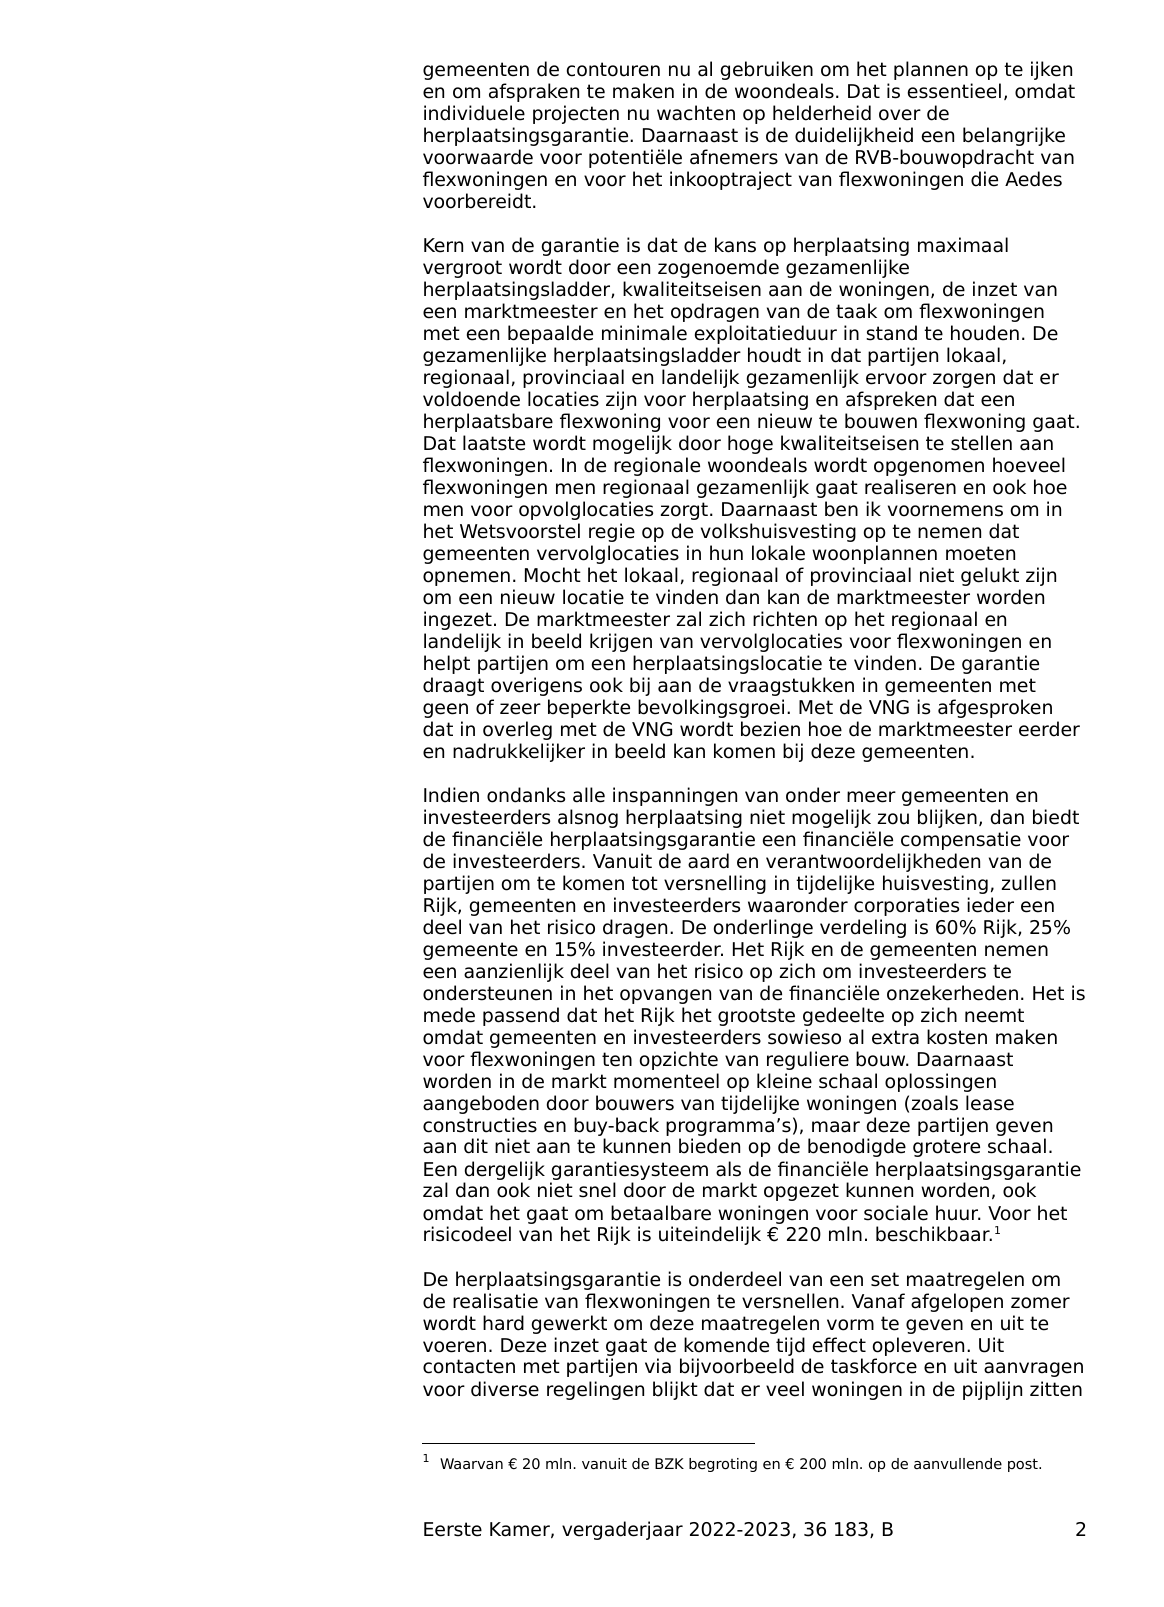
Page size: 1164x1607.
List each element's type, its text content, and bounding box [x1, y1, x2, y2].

text Kern van de garantie is dat de kans op herplaatsing maximaal vergroot wordt door een zogenoemde gezamenlijke herplaatsingsladder, kwaliteitseisen aan de woningen, de inzet van een marktmeester en het opdragen van de taak om flexwoningen met een bepaalde minimale exploitatieduur in stand te houden. De gezamenlijke herplaatsingsladder houdt in dat partijen lokaal, regionaal, provinciaal en landelijk gezamenlijk ervoor zorgen dat er voldoende locaties zijn voor herplaatsing en afspreken dat een herplaatsbare flexwoning voor een nieuw te bouwen flexwoning gaat. Dat laatste wordt mogelijk door hoge kwaliteitseisen te stellen aan flexwoningen. In de regionale woondeals wordt opgenomen hoeveel flexwoningen men regionaal gezamenlijk gaat realiseren en ook hoe men voor opvolglocaties zorgt. Daarnaast ben ik voornemens om in het Wetsvoorstel regie op de volkshuisvesting op te nemen dat gemeenten vervolglocaties in hun lokale woonplannen moeten opnemen. Mocht het lokaal, regionaal of provinciaal niet gelukt zijn om een nieuw locatie te vinden dan kan de marktmeester worden ingezet. De marktmeester zal zich richten op het regionaal en landelijk in beeld krijgen van vervolglocaties voor flexwoningen en helpt partijen om een herplaatsingslocatie te vinden. De garantie draagt overigens ook bij aan de vraagstukken in gemeenten met geen of zeer beperkte bevolkingsgroei. Met de VNG is afgesproken dat in overleg met de VNG wordt bezien hoe de marktmeester eerder en nadrukkelijker in beeld kan komen bij deze gemeenten. [422, 235, 1087, 763]
text Indien ondanks alle inspanningen van onder meer gemeenten en investeerders alsnog herplaatsing niet mogelijk zou blijken, dan biedt de financiële herplaatsingsgarantie een financiële compensatie voor de investeerders. Vanuit de aard en verantwoordelijkheden van de partijen om te komen tot versnelling in tijdelijke huisvesting, zullen Rijk, gemeenten en investeerders waaronder corporaties ieder een deel van het risico dragen. De onderlinge verdeling is 60% Rijk, 25% gemeente en 15% investeerder. Het Rijk en de gemeenten nemen een aanzienlijk deel van het risico op zich om investeerders te ondersteunen in het opvangen van de financiële onzekerheden. Het is mede passend dat het Rijk het grootste gedeelte op zich neemt omdat gemeenten en investeerders sowieso al extra kosten maken voor flexwoningen ten opzichte van reguliere bouw. Daarnaast worden in de markt momenteel op kleine schaal oplossingen aangeboden door bouwers van tijdelijke woningen (zoals lease constructies en buy-back programma’s), maar deze partijen geven aan dit niet aan te kunnen bieden op de benodigde grotere schaal. Een dergelijk garantiesysteem als de financiële herplaatsingsgarantie zal dan ook niet snel door de markt opgezet kunnen worden, ook omdat het gaat om betaalbare woningen voor sociale huur. Voor het risicodeel van het Rijk is uiteindelijk € 220 mln. beschikbaar. [422, 785, 1087, 1246]
text gemeenten de contouren nu al gebruiken om het plannen op te ijken en om afspraken te maken in de woondeals. Dat is essentieel, omdat individuele projecten nu wachten op helderheid over de herplaatsingsgarantie. Daarnaast is de duidelijkheid een belangrijke voorwaarde voor potentiële afnemers van de RVB-bouwopdracht van flexwoningen en voor het inkooptraject van flexwoningen die Aedes voorbereidt. [422, 59, 1087, 213]
text Waarvan € 20 mln. vanuit de BZK begroting en € 200 mln. op de aanvullende post. [422, 1452, 1087, 1474]
text De herplaatsingsgarantie is onderdeel van een set maatregelen om de realisatie van flexwoningen te versnellen. Vanaf afgelopen zomer wordt hard gewerkt om deze maatregelen vorm te geven en uit te voeren. Deze inzet gaat de komende tijd effect opleveren. Uit contacten met partijen via bijvoorbeeld de taskforce en uit aanvragen voor diverse regelingen blijkt dat er veel woningen in de pijplijn zitten [422, 1268, 1087, 1400]
